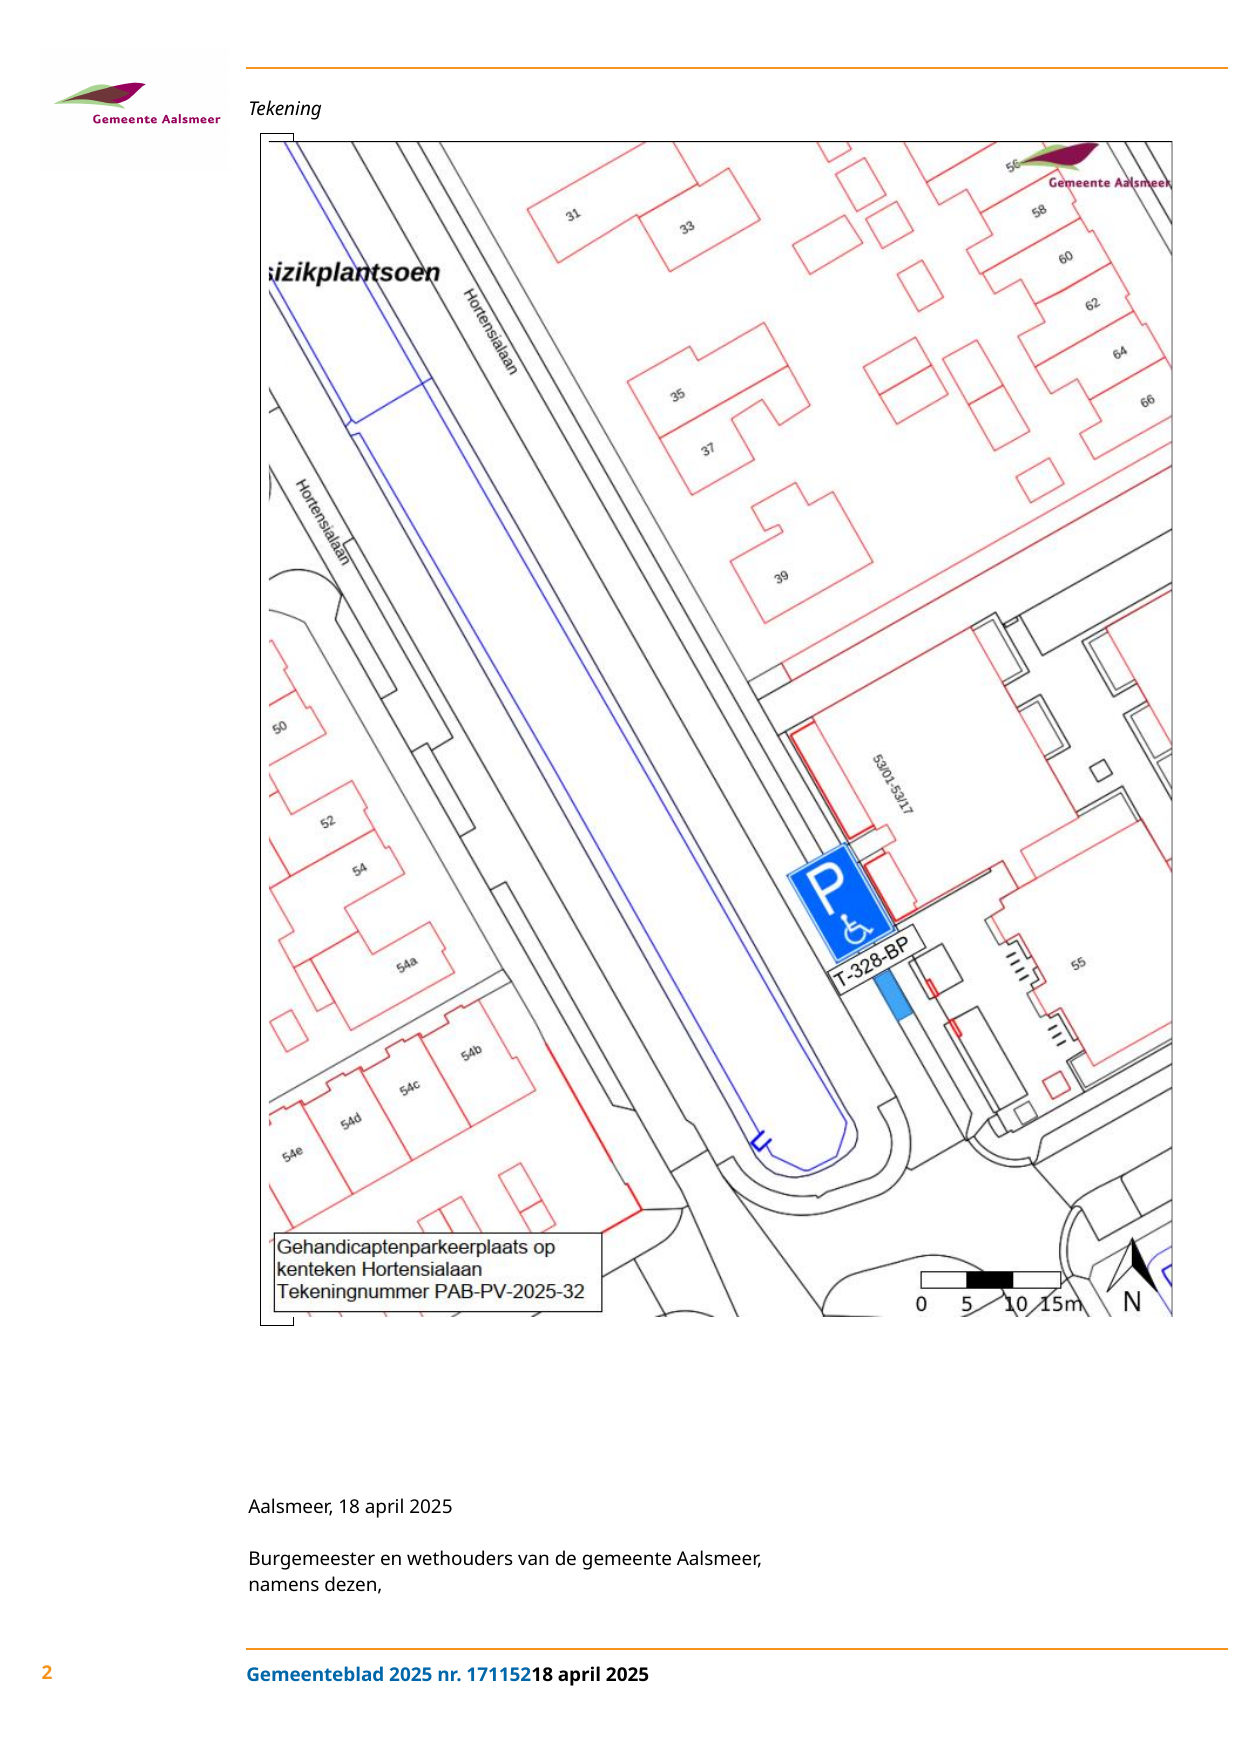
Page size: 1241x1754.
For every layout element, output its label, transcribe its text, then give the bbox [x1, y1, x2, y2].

picture [268, 141, 1173, 1317]
text Tekening [248, 95, 1152, 121]
picture [41, 47, 231, 172]
text namens dezen, [248, 1571, 1152, 1597]
text Aalsmeer, 18 april 2025 [248, 1494, 1152, 1519]
text Burgemeester en wethouders van de gemeente Aalsmeer, [248, 1545, 1152, 1571]
